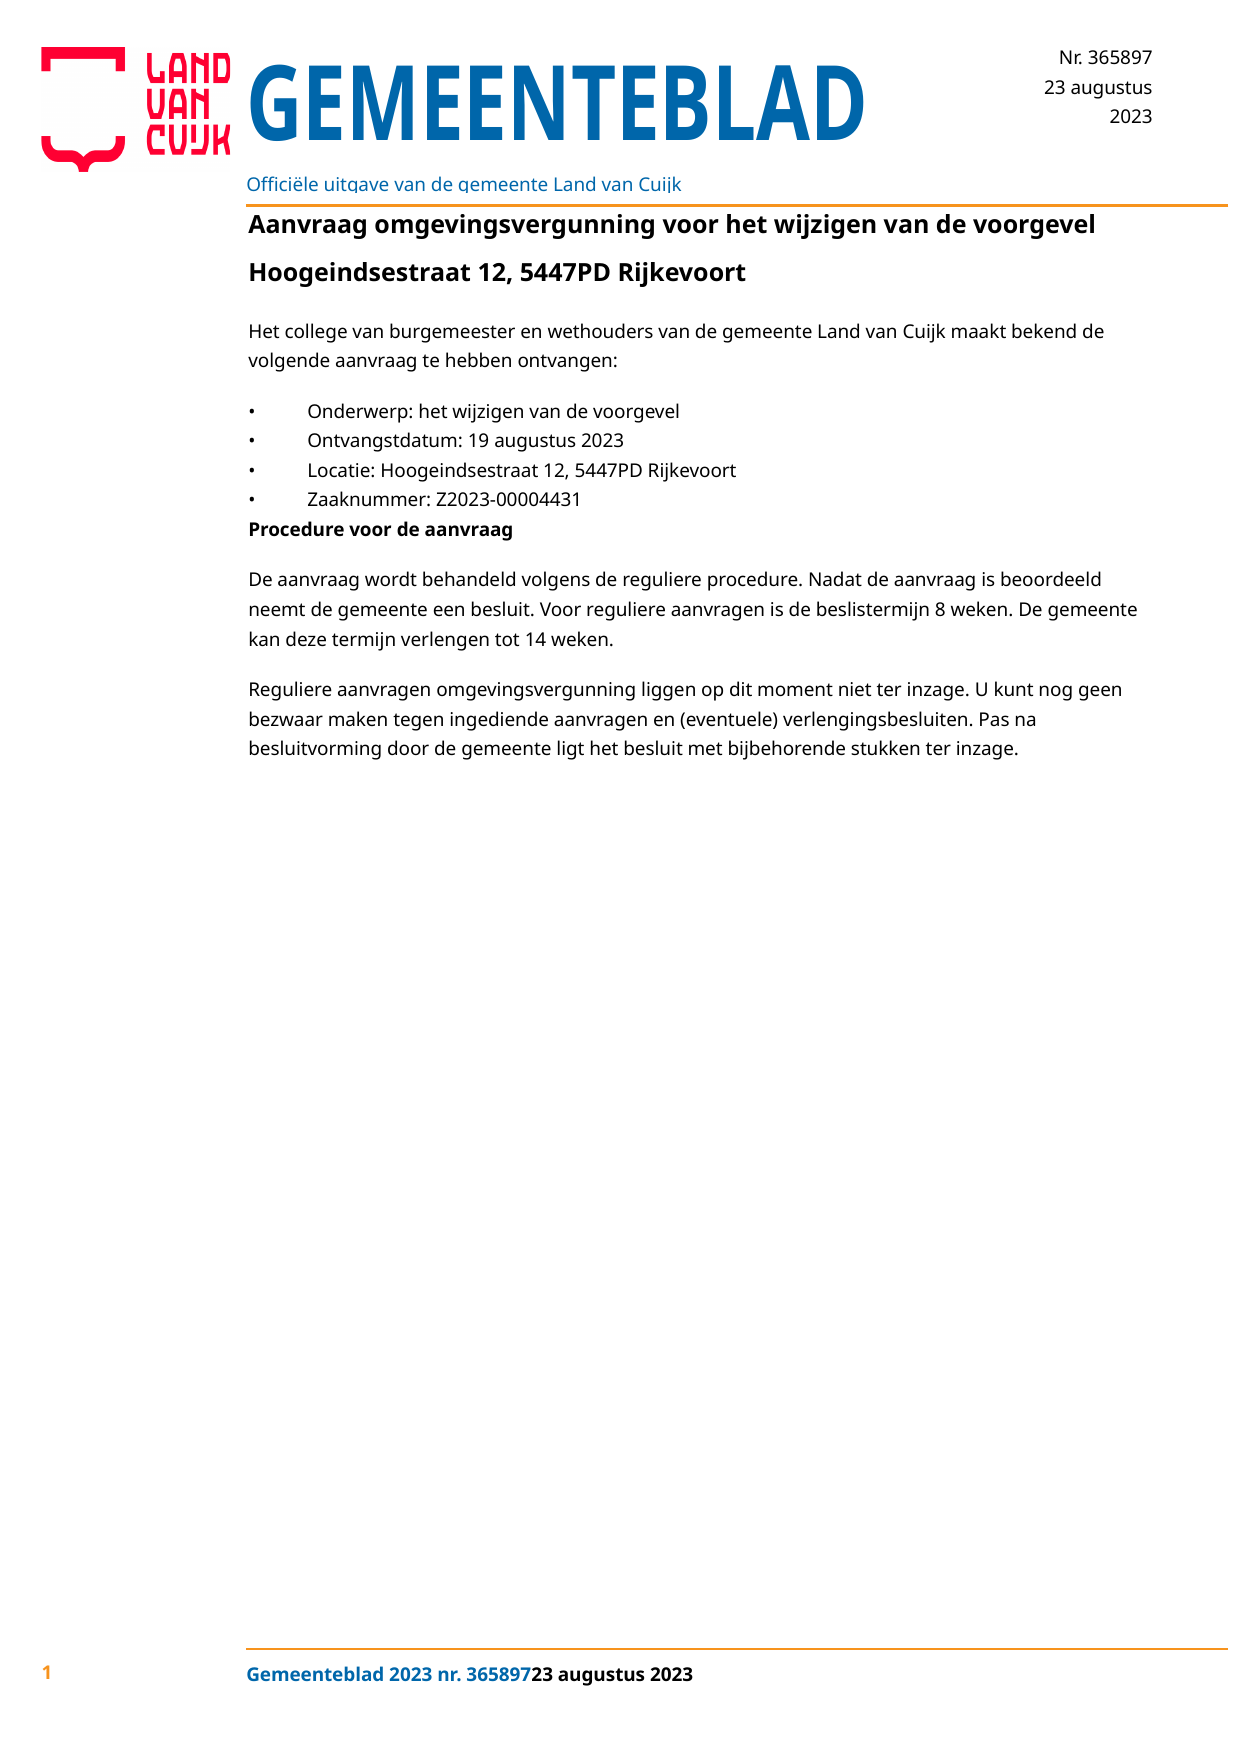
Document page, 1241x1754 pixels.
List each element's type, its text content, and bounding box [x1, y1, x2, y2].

list Onderwerp: het wijzigen van de voorgevel [248, 398, 1152, 424]
text Het college van burgemeester en wethouders van de gemeente Land van Cuijk maakt bekend de volgende aanvraag te hebben ontvangen: [248, 318, 1152, 373]
text Aanvraag omgevingsvergunning voor het wijzigen van de voorgevel Hoogeindsestraat 12, 5447PD Rijkevoort [248, 207, 1152, 288]
list Zaaknummer: Z2023-00004431 [248, 487, 1152, 512]
picture [41, 47, 231, 172]
text Procedure voor de aanvraag [248, 516, 1152, 542]
text De aanvraag wordt behandeld volgens de reguliere procedure. Nadat de aanvraag is beoordeeld neemt de gemeente een besluit. Voor reguliere aanvragen is de beslistermijn 8 weken. De gemeente kan deze termijn verlengen tot 14 weken. [248, 567, 1152, 652]
list Locatie: Hoogeindsestraat 12, 5447PD Rijkevoort [248, 457, 1152, 483]
list Ontvangstdatum: 19 augustus 2023 [248, 427, 1152, 453]
text Reguliere aanvragen omgevingsvergunning liggen op dit moment niet ter inzage. U kunt nog geen bezwaar maken tegen ingediende aanvragen en (eventuele) verlengingsbesluiten. Pas na besluitvorming door de gemeente ligt het besluit met bijbehorende stukken ter inzage. [248, 676, 1152, 761]
